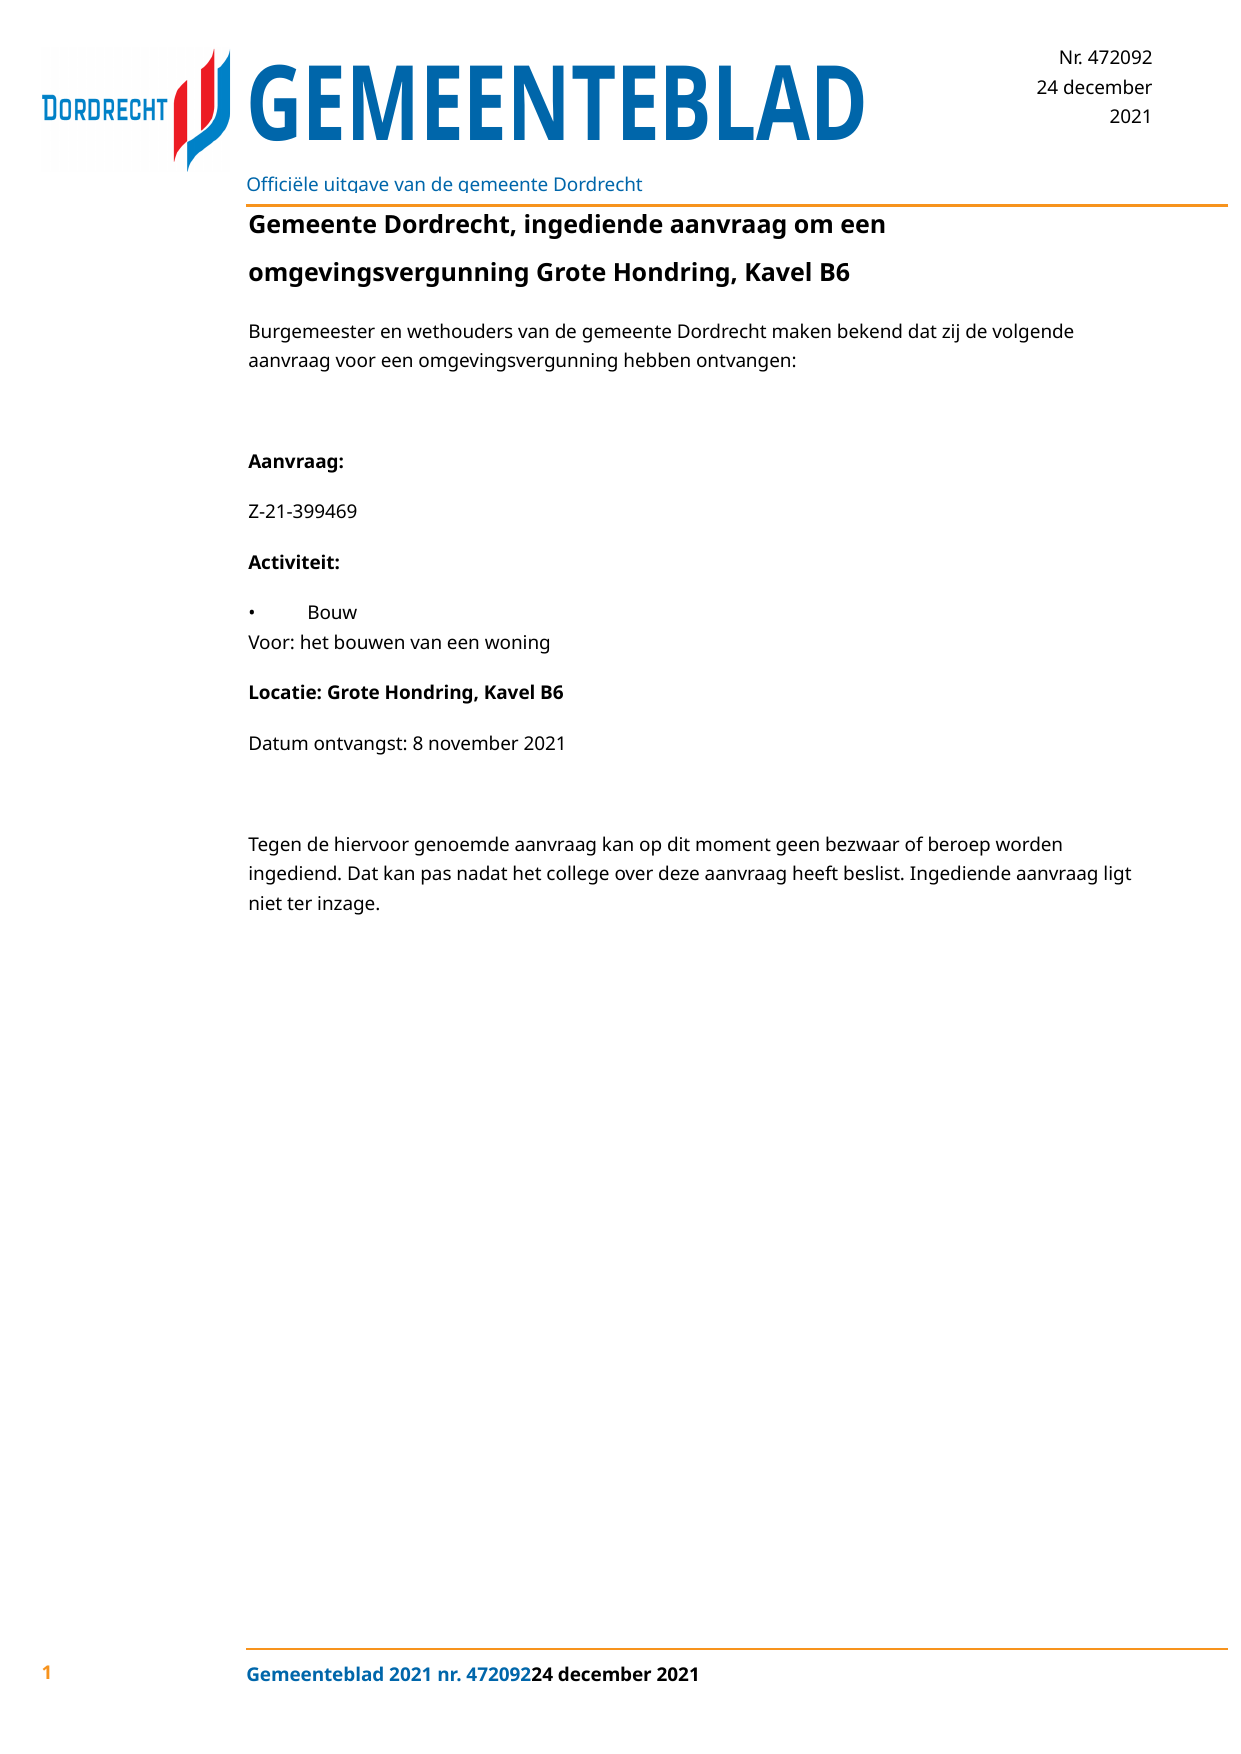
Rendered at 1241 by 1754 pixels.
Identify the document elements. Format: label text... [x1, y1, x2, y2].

picture [41, 47, 231, 172]
text Tegen de hiervoor genoemde aanvraag kan op dit moment geen bezwaar of beroep worden ingediend. Dat kan pas nadat het college over deze aanvraag heeft beslist. Ingediende aanvraag ligt niet ter inzage. [248, 831, 1152, 916]
text Voor: het bouwen van een woning [248, 629, 1152, 655]
text Aanvraag: [248, 448, 1152, 474]
text Burgemeester en wethouders van de gemeente Dordrecht maken bekend dat zij de volgende aanvraag voor een omgevingsvergunning hebben ontvangen: [248, 318, 1152, 373]
text Z-21-399469 [248, 499, 1152, 524]
list Bouw [248, 599, 1152, 625]
text Datum ontvangst: 8 november 2021 [248, 730, 1152, 756]
text Locatie: Grote Hondring, Kavel B6 [248, 679, 1152, 705]
text Gemeente Dordrecht, ingediende aanvraag om een omgevingsvergunning Grote Hondring, Kavel B6 [248, 207, 1152, 288]
text Activiteit: [248, 549, 1152, 575]
